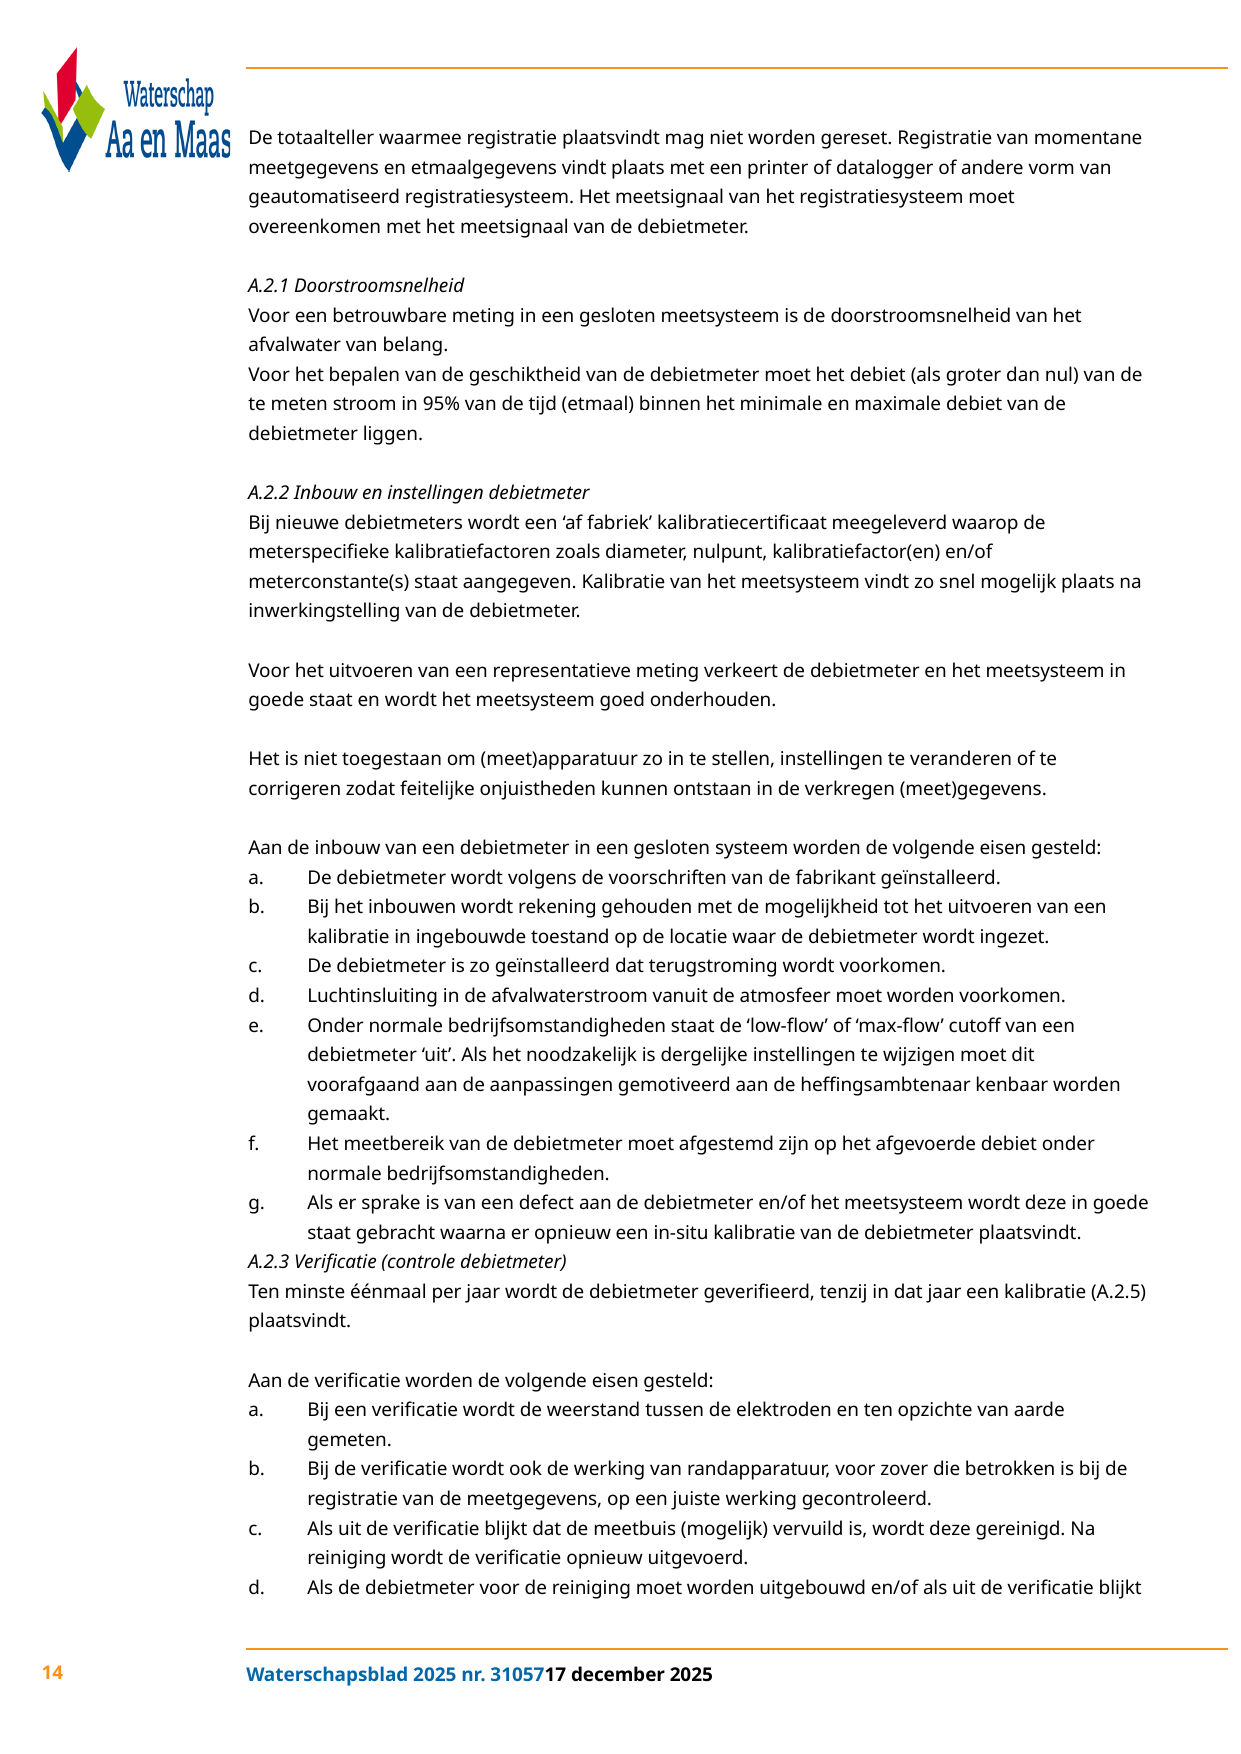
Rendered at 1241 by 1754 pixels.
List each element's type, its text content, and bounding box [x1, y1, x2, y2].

list Bij een verificatie wordt de weerstand tussen de elektroden en ten opzichte van aarde gemeten. [248, 1396, 1152, 1452]
text A.2.2 Inbouw en instellingen debietmeter [248, 479, 1152, 505]
text Bij nieuwe debietmeters wordt een ‘af fabriek’ kalibratiecertificaat meegeleverd waarop de meterspecifieke kalibratiefactoren zoals diameter, nulpunt, kalibratiefactor(en) en/of meterconstante(s) staat aangegeven. Kalibratie van het meetsysteem vindt zo snel mogelijk plaats na inwerkingstelling van de debietmeter. [248, 509, 1152, 623]
text A.2.3 Verificatie (controle debietmeter) [248, 1248, 1152, 1274]
text A.2.1 Doorstroomsnelheid [248, 272, 1152, 298]
picture [41, 47, 231, 172]
list De debietmeter wordt volgens de voorschriften van de fabrikant geïnstalleerd. [248, 864, 1152, 890]
text Aan de verificatie worden de volgende eisen gesteld: [248, 1367, 1152, 1393]
list Als de debietmeter voor de reiniging moet worden uitgebouwd en/of als uit de verificatie blijkt [248, 1574, 1152, 1600]
text Het is niet toegestaan om (meet)apparatuur zo in te stellen, instellingen te veranderen of te corrigeren zodat feitelijke onjuistheden kunnen ontstaan in de verkregen (meet)gegevens. [248, 746, 1152, 801]
list Bij de verificatie wordt ook de werking van randapparatuur, voor zover die betrokken is bij de registratie van de meetgegevens, op een juiste werking gecontroleerd. [248, 1456, 1152, 1511]
text Voor het uitvoeren van een representatieve meting verkeert de debietmeter en het meetsysteem in goede staat en wordt het meetsysteem goed onderhouden. [248, 657, 1152, 712]
list Luchtinsluiting in de afvalwaterstroom vanuit de atmosfeer moet worden voorkomen. [248, 982, 1152, 1008]
list Als er sprake is van een defect aan de debietmeter en/of het meetsysteem wordt deze in goede staat gebracht waarna er opnieuw een in-situ kalibratie van de debietmeter plaatsvindt. [248, 1189, 1152, 1245]
list De debietmeter is zo geïnstalleerd dat terugstroming wordt voorkomen. [248, 953, 1152, 978]
text Ten minste éénmaal per jaar wordt de debietmeter geverifieerd, tenzij in dat jaar een kalibratie (A.2.5) plaatsvindt. [248, 1278, 1152, 1333]
text Voor het bepalen van de geschiktheid van de debietmeter moet het debiet (als groter dan nul) van de te meten stroom in 95% van de tijd (etmaal) binnen het minimale en maximale debiet van de debietmeter liggen. [248, 361, 1152, 446]
list Onder normale bedrijfsomstandigheden staat de ‘low-flow’ of ‘max-flow’ cutoff van een debietmeter ‘uit’. Als het noodzakelijk is dergelijke instellingen te wijzigen moet dit voorafgaand aan de aanpassingen gemotiveerd aan de heffingsambtenaar kenbaar worden gemaakt. [248, 1012, 1152, 1126]
text Voor een betrouwbare meting in een gesloten meetsysteem is de doorstroomsnelheid van het afvalwater van belang. [248, 302, 1152, 357]
text De totaalteller waarmee registratie plaatsvindt mag niet worden gereset. Registratie van momentane meetgegevens en etmaalgegevens vindt plaats met een printer of datalogger of andere vorm van geautomatiseerd registratiesysteem. Het meetsignaal van het registratiesysteem moet overeenkomen met het meetsignaal van de debietmeter. [248, 124, 1152, 239]
list Als uit de verificatie blijkt dat de meetbuis (mogelijk) vervuild is, wordt deze gereinigd. Na reiniging wordt de verificatie opnieuw uitgevoerd. [248, 1515, 1152, 1570]
text Aan de inbouw van een debietmeter in een gesloten systeem worden de volgende eisen gesteld: [248, 834, 1152, 860]
list Bij het inbouwen wordt rekening gehouden met de mogelijkheid tot het uitvoeren van een kalibratie in ingebouwde toestand op de locatie waar de debietmeter wordt ingezet. [248, 893, 1152, 949]
list Het meetbereik van de debietmeter moet afgestemd zijn op het afgevoerde debiet onder normale bedrijfsomstandigheden. [248, 1130, 1152, 1186]
